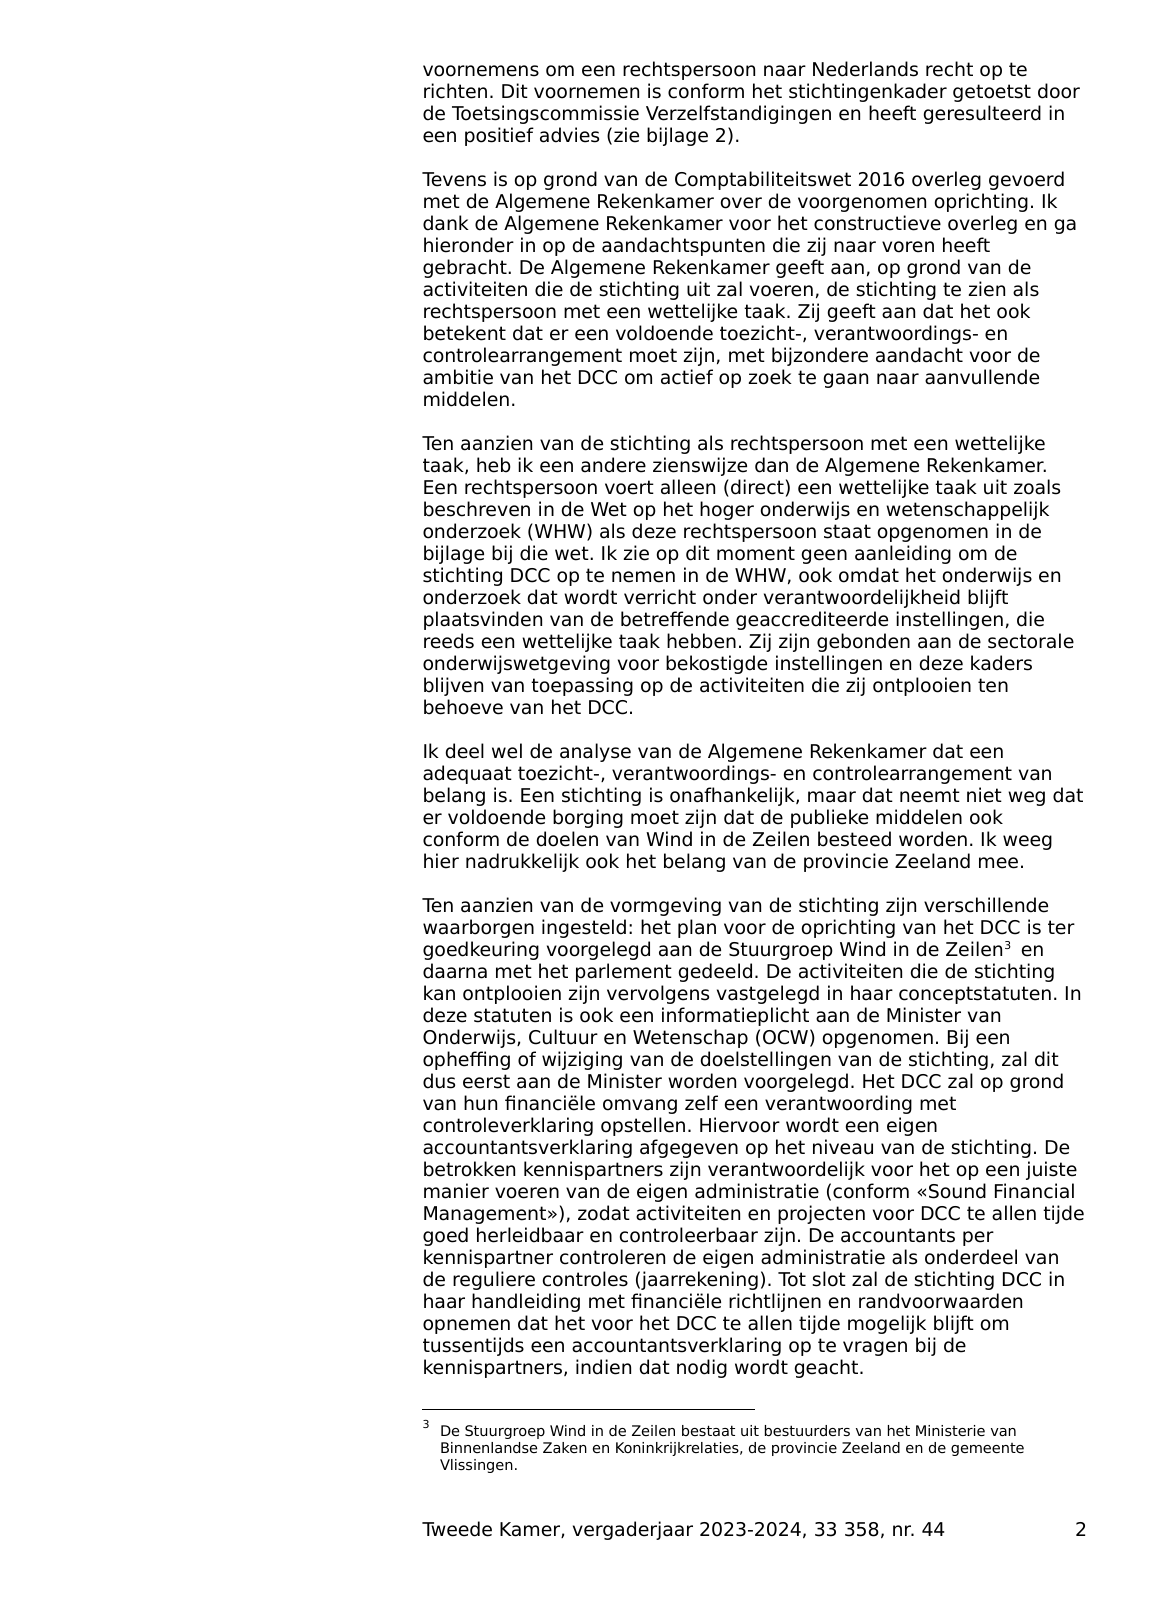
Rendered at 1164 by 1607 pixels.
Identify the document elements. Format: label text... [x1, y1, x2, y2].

text De Stuurgroep Wind in de Zeilen bestaat uit bestuurders van het Ministerie van Binnenlandse Zaken en Koninkrijkrelaties, de provincie Zeeland en de gemeente Vlissingen. [422, 1418, 1087, 1474]
text Tevens is op grond van de Comptabiliteitswet 2016 overleg gevoerd met de Algemene Rekenkamer over de voorgenomen oprichting. Ik dank de Algemene Rekenkamer voor het constructieve overleg en ga hieronder in op de aandachtspunten die zij naar voren heeft gebracht. De Algemene Rekenkamer geeft aan, op grond van de activiteiten die de stichting uit zal voeren, de stichting te zien als rechtspersoon met een wettelijke taak. Zij geeft aan dat het ook betekent dat er een voldoende toezicht-, verantwoordings- en controlearrangement moet zijn, met bijzondere aandacht voor de ambitie van het DCC om actief op zoek te gaan naar aanvullende middelen. [422, 169, 1087, 411]
text Ik deel wel de analyse van de Algemene Rekenkamer dat een adequaat toezicht-, verantwoordings- en controlearrangement van belang is. Een stichting is onafhankelijk, maar dat neemt niet weg dat er voldoende borging moet zijn dat de publieke middelen ook conform de doelen van Wind in de Zeilen besteed worden. Ik weeg hier nadrukkelijk ook het belang van de provincie Zeeland mee. [422, 741, 1087, 873]
text voornemens om een rechtspersoon naar Nederlands recht op te richten. Dit voornemen is conform het stichtingenkader getoetst door de Toetsingscommissie Verzelfstandigingen en heeft geresulteerd in een positief advies (zie bijlage 2). [422, 59, 1087, 147]
text Ten aanzien van de stichting als rechtspersoon met een wettelijke taak, heb ik een andere zienswijze dan de Algemene Rekenkamer. Een rechtspersoon voert alleen (direct) een wettelijke taak uit zoals beschreven in de Wet op het hoger onderwijs en wetenschappelijk onderzoek (WHW) als deze rechtspersoon staat opgenomen in de bijlage bij die wet. Ik zie op dit moment geen aanleiding om de stichting DCC op te nemen in de WHW, ook omdat het onderwijs en onderzoek dat wordt verricht onder verantwoordelijkheid blijft plaatsvinden van de betreffende geaccrediteerde instellingen, die reeds een wettelijke taak hebben. Zij zijn gebonden aan de sectorale onderwijswetgeving voor bekostigde instellingen en deze kaders blijven van toepassing op de activiteiten die zij ontplooien ten behoeve van het DCC. [422, 433, 1087, 719]
text Ten aanzien van de vormgeving van de stichting zijn verschillende waarborgen ingesteld: het plan voor de oprichting van het DCC is ter goedkeuring voorgelegd aan de Stuurgroep Wind in de Zeilen en daarna met het parlement gedeeld. De activiteiten die de stichting kan ontplooien zijn vervolgens vastgelegd in haar conceptstatuten. In deze statuten is ook een informatieplicht aan de Minister van Onderwijs, Cultuur en Wetenschap (OCW) opgenomen. Bij een opheffing of wijziging van de doelstellingen van de stichting, zal dit dus eerst aan de Minister worden voorgelegd. Het DCC zal op grond van hun financiële omvang zelf een verantwoording met controleverklaring opstellen. Hiervoor wordt een eigen accountantsverklaring afgegeven op het niveau van de stichting. De betrokken kennispartners zijn verantwoordelijk voor het op een juiste manier voeren van de eigen administratie (conform «Sound Financial Management»), zodat activiteiten en projecten voor DCC te allen tijde goed herleidbaar en controleerbaar zijn. De accountants per kennispartner controleren de eigen administratie als onderdeel van de reguliere controles (jaarrekening). Tot slot zal de stichting DCC in haar handleiding met financiële richtlijnen en randvoorwaarden opnemen dat het voor het DCC te allen tijde mogelijk blijft om tussentijds een accountantsverklaring op te vragen bij de kennispartners, indien dat nodig wordt geacht. [422, 895, 1087, 1379]
